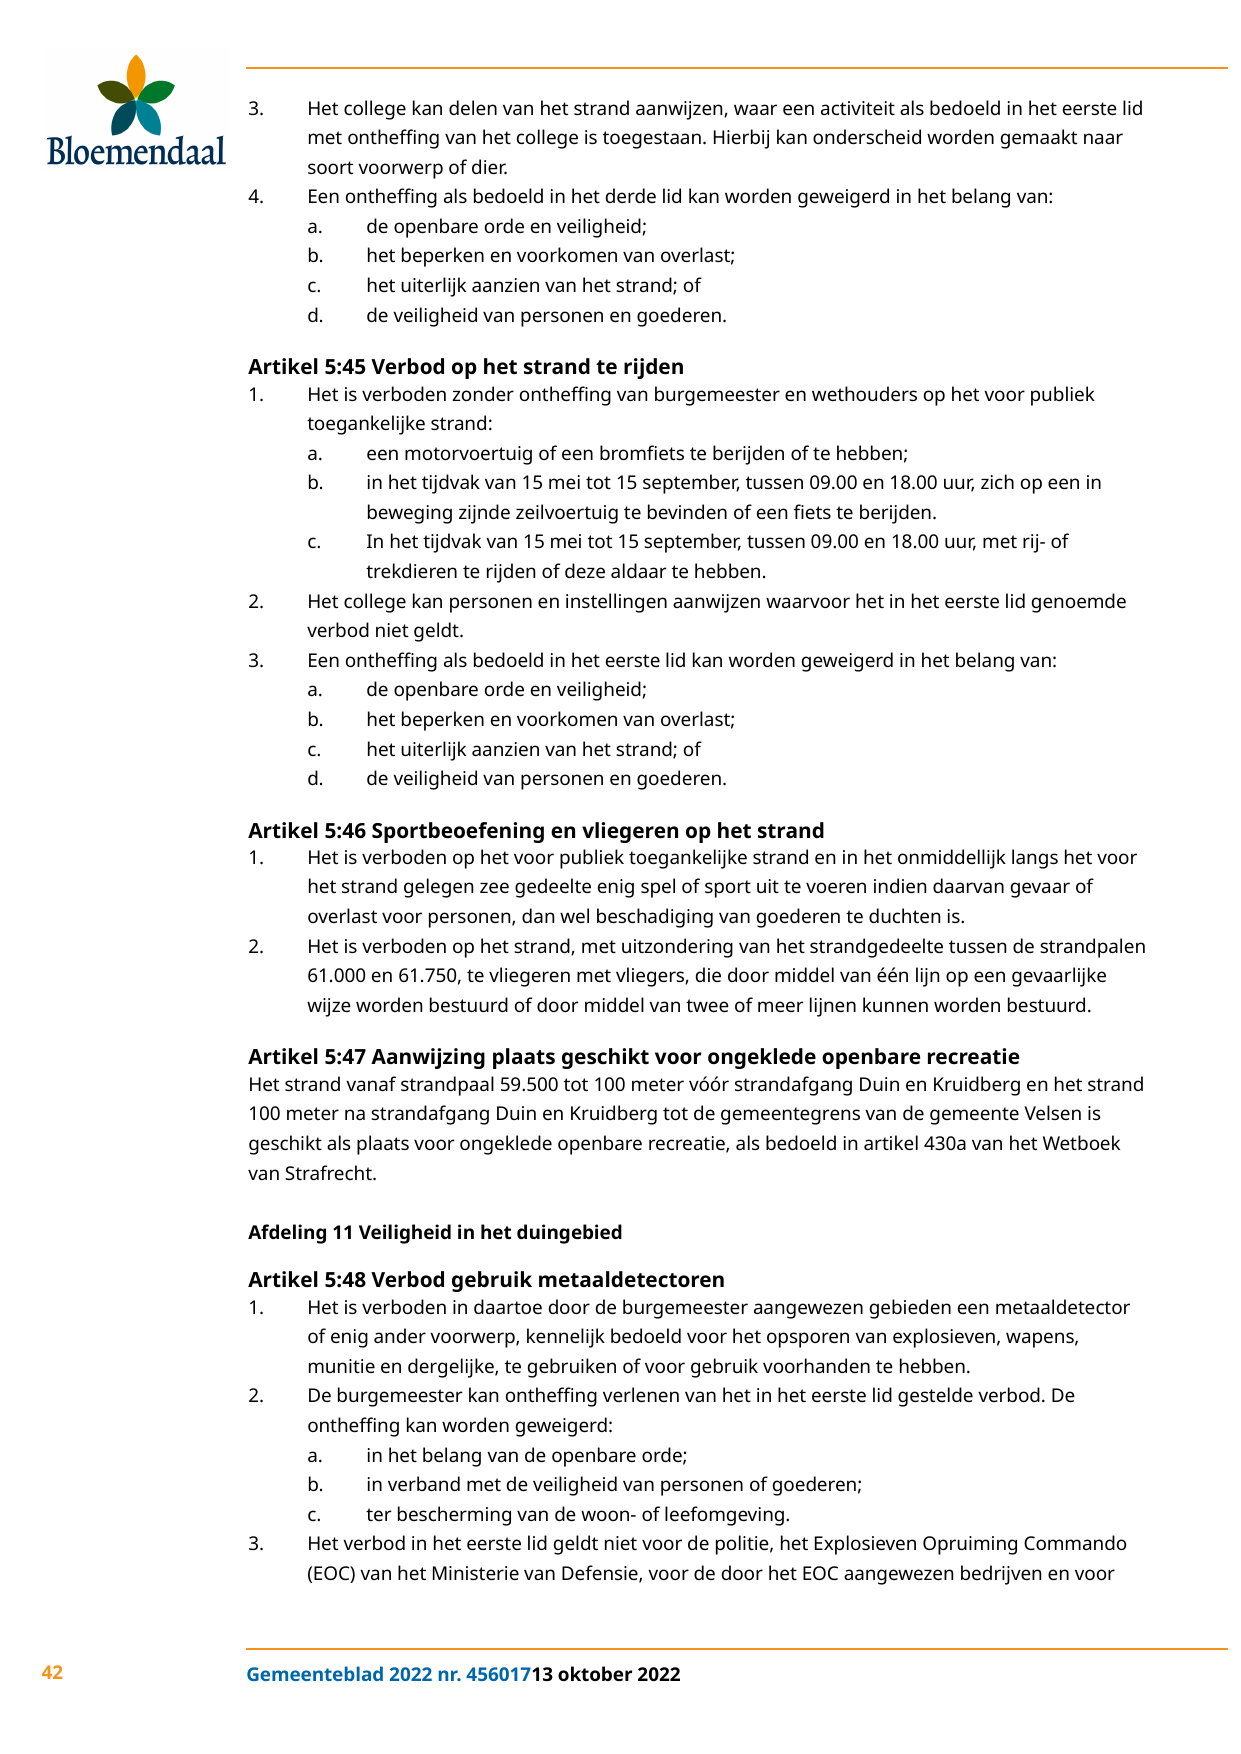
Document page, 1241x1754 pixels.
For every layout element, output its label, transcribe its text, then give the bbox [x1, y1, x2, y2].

list het beperken en voorkomen van overlast; [307, 243, 1152, 268]
list In het tijdvak van 15 mei tot 15 september, tussen 09.00 en 18.00 uur, met rij- of trekdieren te rijden of deze aldaar te hebben. [307, 529, 1152, 584]
list de openbare orde en veiligheid; [307, 213, 1152, 239]
list Het is verboden op het strand, met uitzondering van het strandgedeelte tussen de strandpalen 61.000 en 61.750, te vliegeren met vliegers, die door middel van één lijn op een gevaarlijke wijze worden bestuurd of door middel van twee of meer lijnen kunnen worden bestuurd. [248, 933, 1152, 1018]
list de veiligheid van personen en goederen. [307, 765, 1152, 791]
text Artikel 5:48 Verbod gebruik metaaldetectoren [248, 1265, 1152, 1294]
picture [41, 47, 231, 172]
list Het college kan personen en instellingen aanwijzen waarvoor het in het eerste lid genoemde verbod niet geldt. [248, 588, 1152, 643]
list in het belang van de openbare orde; [307, 1442, 1152, 1467]
list de openbare orde en veiligheid; [307, 677, 1152, 702]
list Het is verboden op het voor publiek toegankelijke strand en in het onmiddellijk langs het voor het strand gelegen zee gedeelte enig spel of sport uit te voeren indien daarvan gevaar of overlast voor personen, dan wel beschadiging van goederen te duchten is. [248, 844, 1152, 929]
list het uiterlijk aanzien van het strand; of [307, 272, 1152, 298]
list Een ontheffing als bedoeld in het derde lid kan worden geweigerd in het belang van: [248, 183, 1152, 209]
list een motorvoertuig of een bromfiets te berijden of te hebben; [307, 440, 1152, 466]
text Het strand vanaf strandpaal 59.500 tot 100 meter vóór strandafgang Duin en Kruidberg en het strand 100 meter na strandafgang Duin en Kruidberg tot de gemeentegrens van de gemeente Velsen is geschikt als plaats voor ongeklede openbare recreatie, als bedoeld in artikel 430a van het Wetboek van Strafrecht. [248, 1071, 1152, 1185]
text Afdeling 11 Veiligheid in het duingebied [248, 1219, 1152, 1244]
list Het college kan delen van het strand aanwijzen, waar een activiteit als bedoeld in het eerste lid met ontheffing van het college is toegestaan. Hierbij kan onderscheid worden gemaakt naar soort voorwerp of dier. [248, 95, 1152, 180]
list Het is verboden in daartoe door de burgemeester aangewezen gebieden een metaaldetector of enig ander voorwerp, kennelijk bedoeld voor het opsporen van explosieven, wapens, munitie en dergelijke, te gebruiken of voor gebruik voorhanden te hebben. [248, 1294, 1152, 1379]
list ter bescherming van de woon- of leefomgeving. [307, 1501, 1152, 1527]
list het beperken en voorkomen van overlast; [307, 706, 1152, 732]
list de veiligheid van personen en goederen. [307, 302, 1152, 328]
list in verband met de veiligheid van personen of goederen; [307, 1471, 1152, 1497]
list Een ontheffing als bedoeld in het eerste lid kan worden geweigerd in het belang van: [248, 647, 1152, 673]
list Het verbod in het eerste lid geldt niet voor de politie, het Explosieven Opruiming Commando (EOC) van het Ministerie van Defensie, voor de door het EOC aangewezen bedrijven en voor [248, 1531, 1152, 1586]
list De burgemeester kan ontheffing verlenen van het in het eerste lid gestelde verbod. De ontheffing kan worden geweigerd: [248, 1383, 1152, 1438]
list het uiterlijk aanzien van het strand; of [307, 736, 1152, 761]
text Artikel 5:46 Sportbeoefening en vliegeren op het strand [248, 816, 1152, 844]
list Het is verboden zonder ontheffing van burgemeester en wethouders op het voor publiek toegankelijke strand: [248, 381, 1152, 436]
text Artikel 5:45 Verbod op het strand te rijden [248, 352, 1152, 381]
text Artikel 5:47 Aanwijzing plaats geschikt voor ongeklede openbare recreatie [248, 1042, 1152, 1071]
list in het tijdvak van 15 mei tot 15 september, tussen 09.00 en 18.00 uur, zich op een in beweging zijnde zeilvoertuig te bevinden of een fiets te berijden. [307, 469, 1152, 525]
